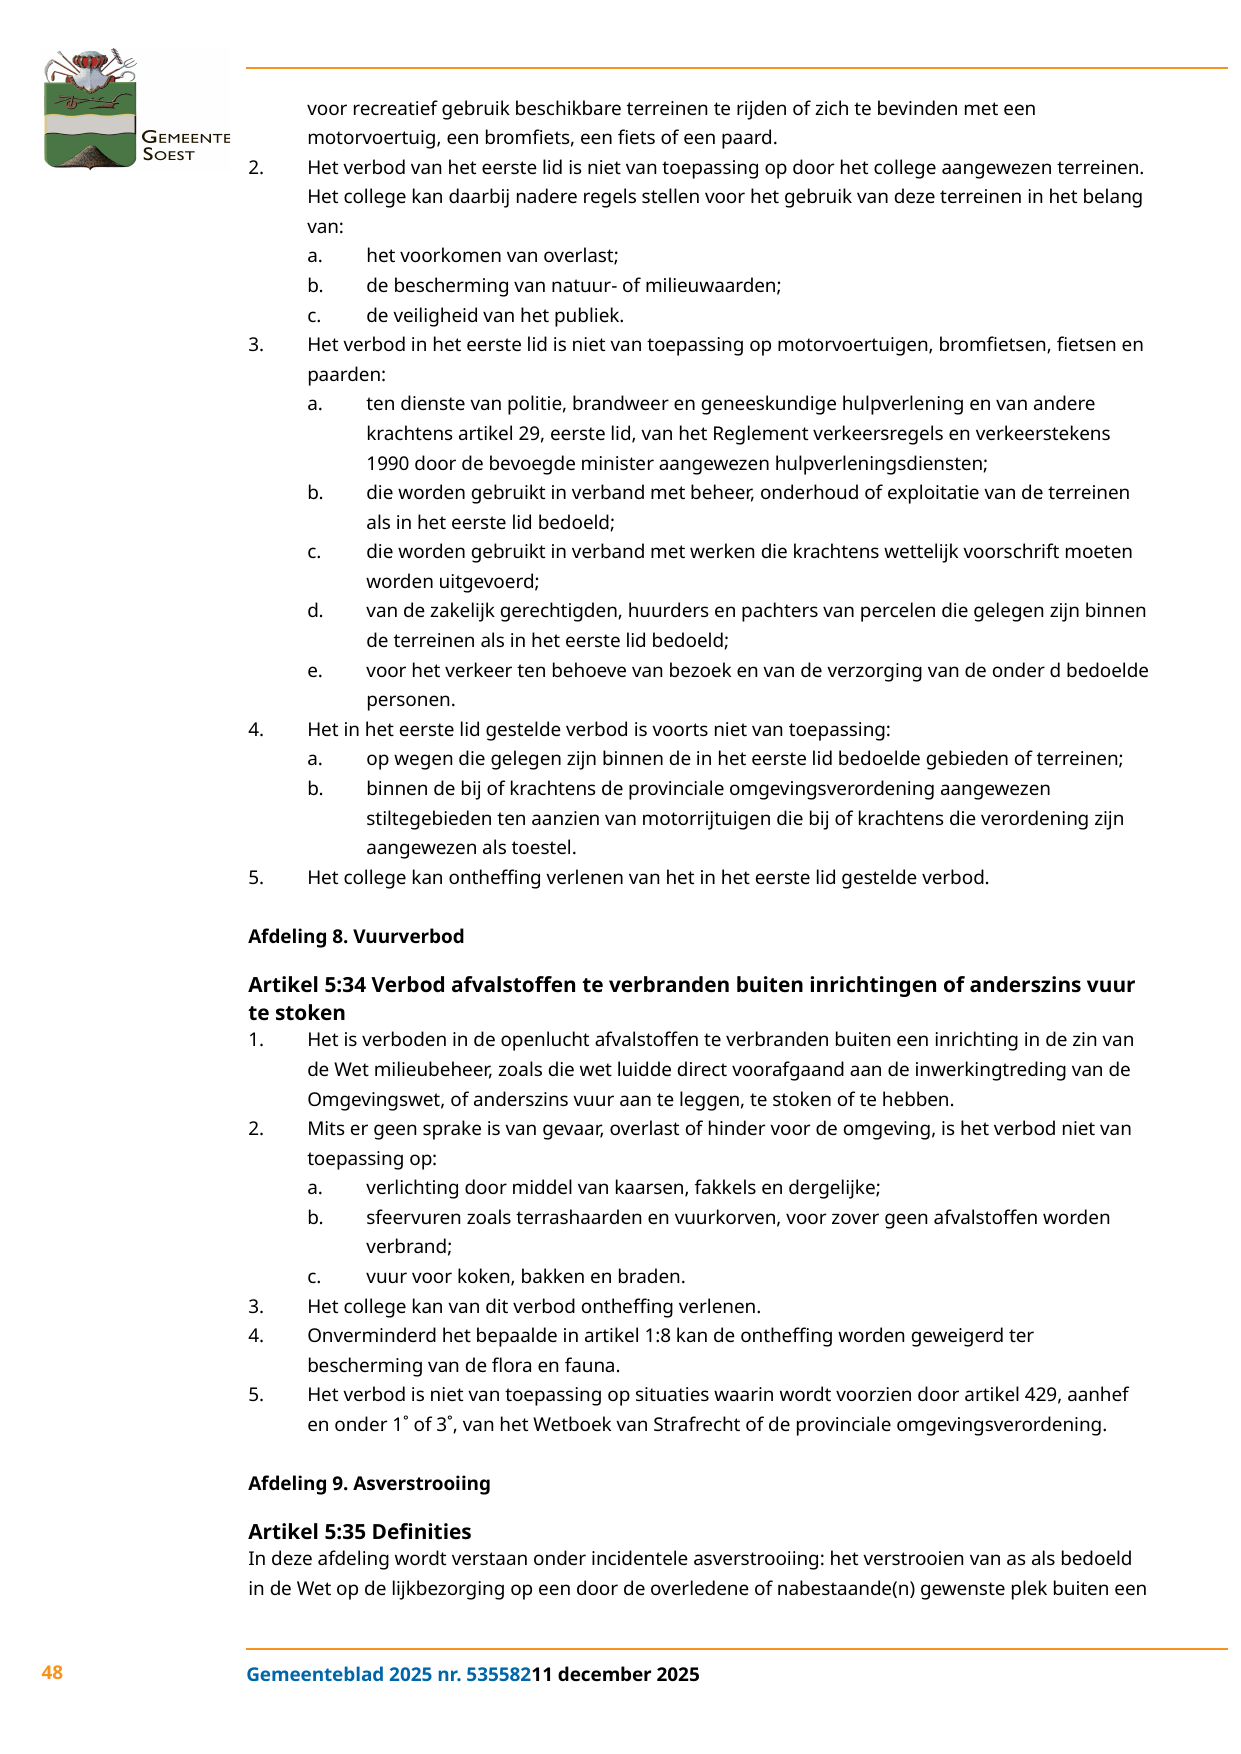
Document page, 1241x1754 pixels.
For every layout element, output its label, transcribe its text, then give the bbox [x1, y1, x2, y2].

list Het in het eerste lid gestelde verbod is voorts niet van toepassing: [248, 716, 1152, 742]
list vuur voor koken, bakken en braden. [307, 1263, 1152, 1289]
list Het verbod in het eerste lid is niet van toepassing op motorvoertuigen, bromfietsen, fietsen en paarden: [248, 331, 1152, 387]
list voor het verkeer ten behoeve van bezoek en van de verzorging van de onder d bedoelde personen. [307, 657, 1152, 712]
list Mits er geen sprake is van gevaar, overlast of hinder voor de omgeving, is het verbod niet van toepassing op: [248, 1115, 1152, 1171]
list Het is verboden in de openlucht afvalstoffen te verbranden buiten een inrichting in de zin van de Wet milieubeheer, zoals die wet luidde direct voorafgaand aan de inwerkingtreding van de Omgevingswet, of anderszins vuur aan te leggen, te stoken of te hebben. [248, 1027, 1152, 1111]
list Het verbod is niet van toepassing op situaties waarin wordt voorzien door artikel 429, aanhef en onder 1˚ of 3˚, van het Wetboek van Strafrecht of de provinciale omgevingsverordening. [248, 1382, 1152, 1437]
list die worden gebruikt in verband met werken die krachtens wettelijk voorschrift moeten worden uitgevoerd; [307, 538, 1152, 594]
list de veiligheid van het publiek. [307, 302, 1152, 328]
text In deze afdeling wordt verstaan onder incidentele asverstrooiing: het verstrooien van as als bedoeld in de Wet op de lijkbezorging op een door de overledene of nabestaande(n) gewenste plek buiten een [248, 1545, 1152, 1601]
list sfeervuren zoals terrashaarden en vuurkorven, voor zover geen afvalstoffen worden verbrand; [307, 1204, 1152, 1259]
list voor recreatief gebruik beschikbare terreinen te rijden of zich te bevinden met een motorvoertuig, een bromfiets, een fiets of een paard. [248, 95, 1152, 150]
list Het verbod van het eerste lid is niet van toepassing op door het college aangewezen terreinen. Het college kan daarbij nadere regels stellen voor het gebruik van deze terreinen in het belang van: [248, 154, 1152, 239]
list de bescherming van natuur- of milieuwaarden; [307, 272, 1152, 298]
text Afdeling 9. Asverstrooiing [248, 1470, 1152, 1496]
list van de zakelijk gerechtigden, huurders en pachters van percelen die gelegen zijn binnen de terreinen als in het eerste lid bedoeld; [307, 598, 1152, 653]
text Artikel 5:34 Verbod afvalstoffen te verbranden buiten inrichtingen of anderszins vuur te stoken [248, 970, 1152, 1027]
list die worden gebruikt in verband met beheer, onderhoud of exploitatie van de terreinen als in het eerste lid bedoeld; [307, 479, 1152, 535]
picture [41, 47, 231, 172]
list het voorkomen van overlast; [307, 243, 1152, 268]
list ten dienste van politie, brandweer en geneeskundige hulpverlening en van andere krachtens artikel 29, eerste lid, van het Reglement verkeersregels en verkeerstekens 1990 door de bevoegde minister aangewezen hulpverleningsdiensten; [307, 391, 1152, 476]
list Onverminderd het bepaalde in artikel 1:8 kan de ontheffing worden geweigerd ter bescherming van de flora en fauna. [248, 1322, 1152, 1378]
list op wegen die gelegen zijn binnen de in het eerste lid bedoelde gebieden of terreinen; [307, 746, 1152, 771]
list verlichting door middel van kaarsen, fakkels en dergelijke; [307, 1174, 1152, 1200]
text Artikel 5:35 Definities [248, 1517, 1152, 1545]
text Afdeling 8. Vuurverbod [248, 923, 1152, 949]
list binnen de bij of krachtens de provinciale omgevingsverordening aangewezen stiltegebieden ten aanzien van motorrijtuigen die bij of krachtens die verordening zijn aangewezen als toestel. [307, 775, 1152, 860]
list Het college kan ontheffing verlenen van het in het eerste lid gestelde verbod. [248, 864, 1152, 890]
list Het college kan van dit verbod ontheffing verlenen. [248, 1293, 1152, 1318]
